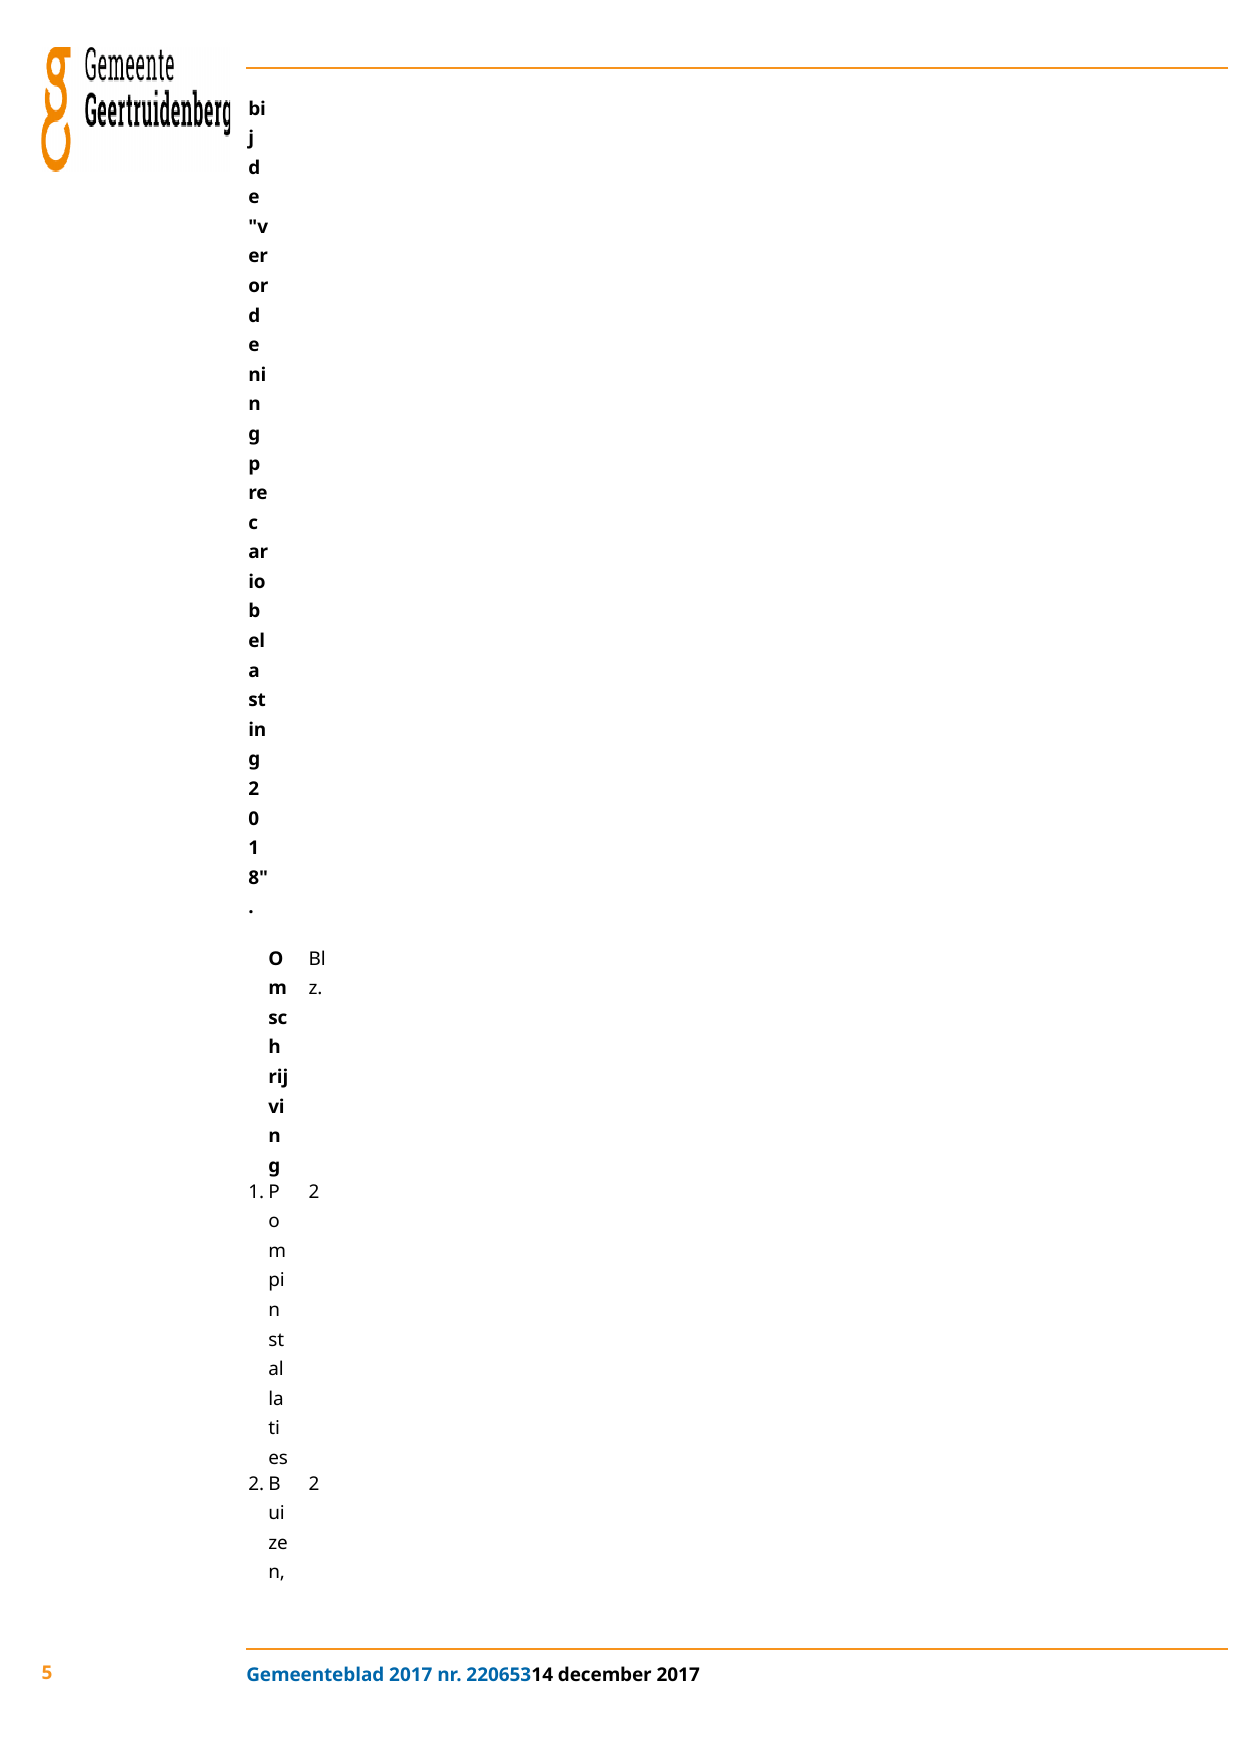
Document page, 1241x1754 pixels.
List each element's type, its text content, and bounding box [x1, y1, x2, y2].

table_cell [288, 945, 308, 1178]
table_cell [288, 919, 308, 945]
table_cell [348, 919, 368, 945]
table_cell [288, 1178, 308, 1470]
table_cell [308, 919, 328, 945]
table_cell Pompinstallaties [268, 1178, 288, 1470]
table_cell Blz. [308, 945, 328, 1178]
table_cell [328, 919, 348, 945]
table_cell bij de "verordening precariobelasting 2018". [248, 95, 268, 919]
table_cell 2. [248, 1470, 268, 1584]
table_cell [369, 919, 388, 945]
table_cell 1. [248, 1178, 268, 1470]
table_cell [268, 919, 288, 945]
table_cell [288, 1470, 308, 1584]
table_cell Omschrijving [268, 945, 288, 1178]
table_cell Buizen, [268, 1470, 288, 1584]
table_cell [248, 919, 268, 945]
table_cell [389, 919, 408, 945]
table_cell 2 [308, 1178, 328, 1470]
table_cell [248, 945, 268, 1178]
table_cell 2 [308, 1470, 328, 1584]
picture [41, 47, 231, 172]
